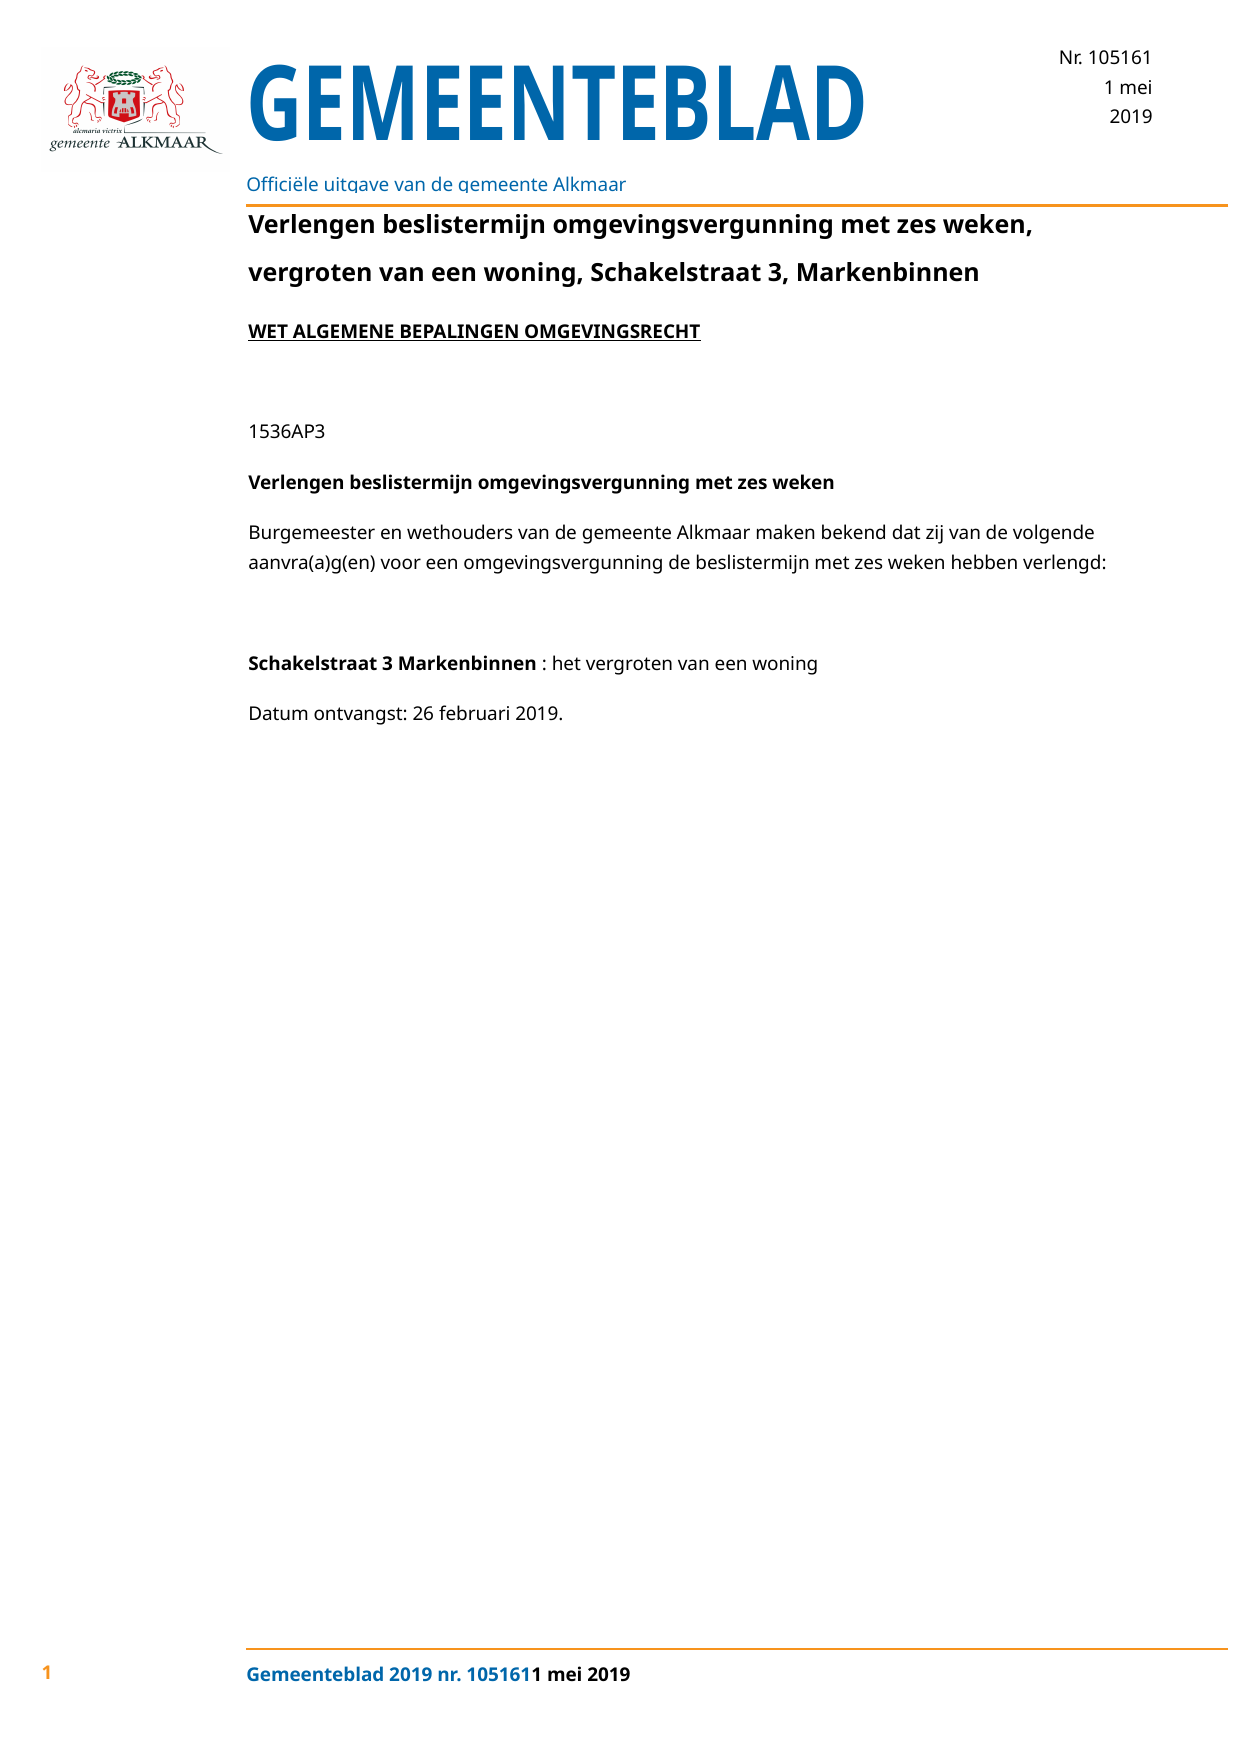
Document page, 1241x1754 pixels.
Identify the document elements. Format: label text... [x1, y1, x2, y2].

text 1536AP3 [248, 419, 1152, 444]
text Datum ontvangst: 26 februari 2019. [248, 700, 1152, 726]
text Schakelstraat 3 Markenbinnen : het vergroten van een woning [248, 650, 1152, 676]
text Verlengen beslistermijn omgevingsvergunning met zes weken [248, 469, 1152, 495]
text Burgemeester en wethouders van de gemeente Alkmaar maken bekend dat zij van de volgende aanvra(a)g(en) voor een omgevingsvergunning de beslistermijn met zes weken hebben verlengd: [248, 519, 1152, 575]
text WET ALGEMENE BEPALINGEN OMGEVINGSRECHT [248, 318, 1152, 344]
picture [41, 47, 231, 172]
text Verlengen beslistermijn omgevingsvergunning met zes weken, vergroten van een woning, Schakelstraat 3, Markenbinnen [248, 207, 1152, 288]
